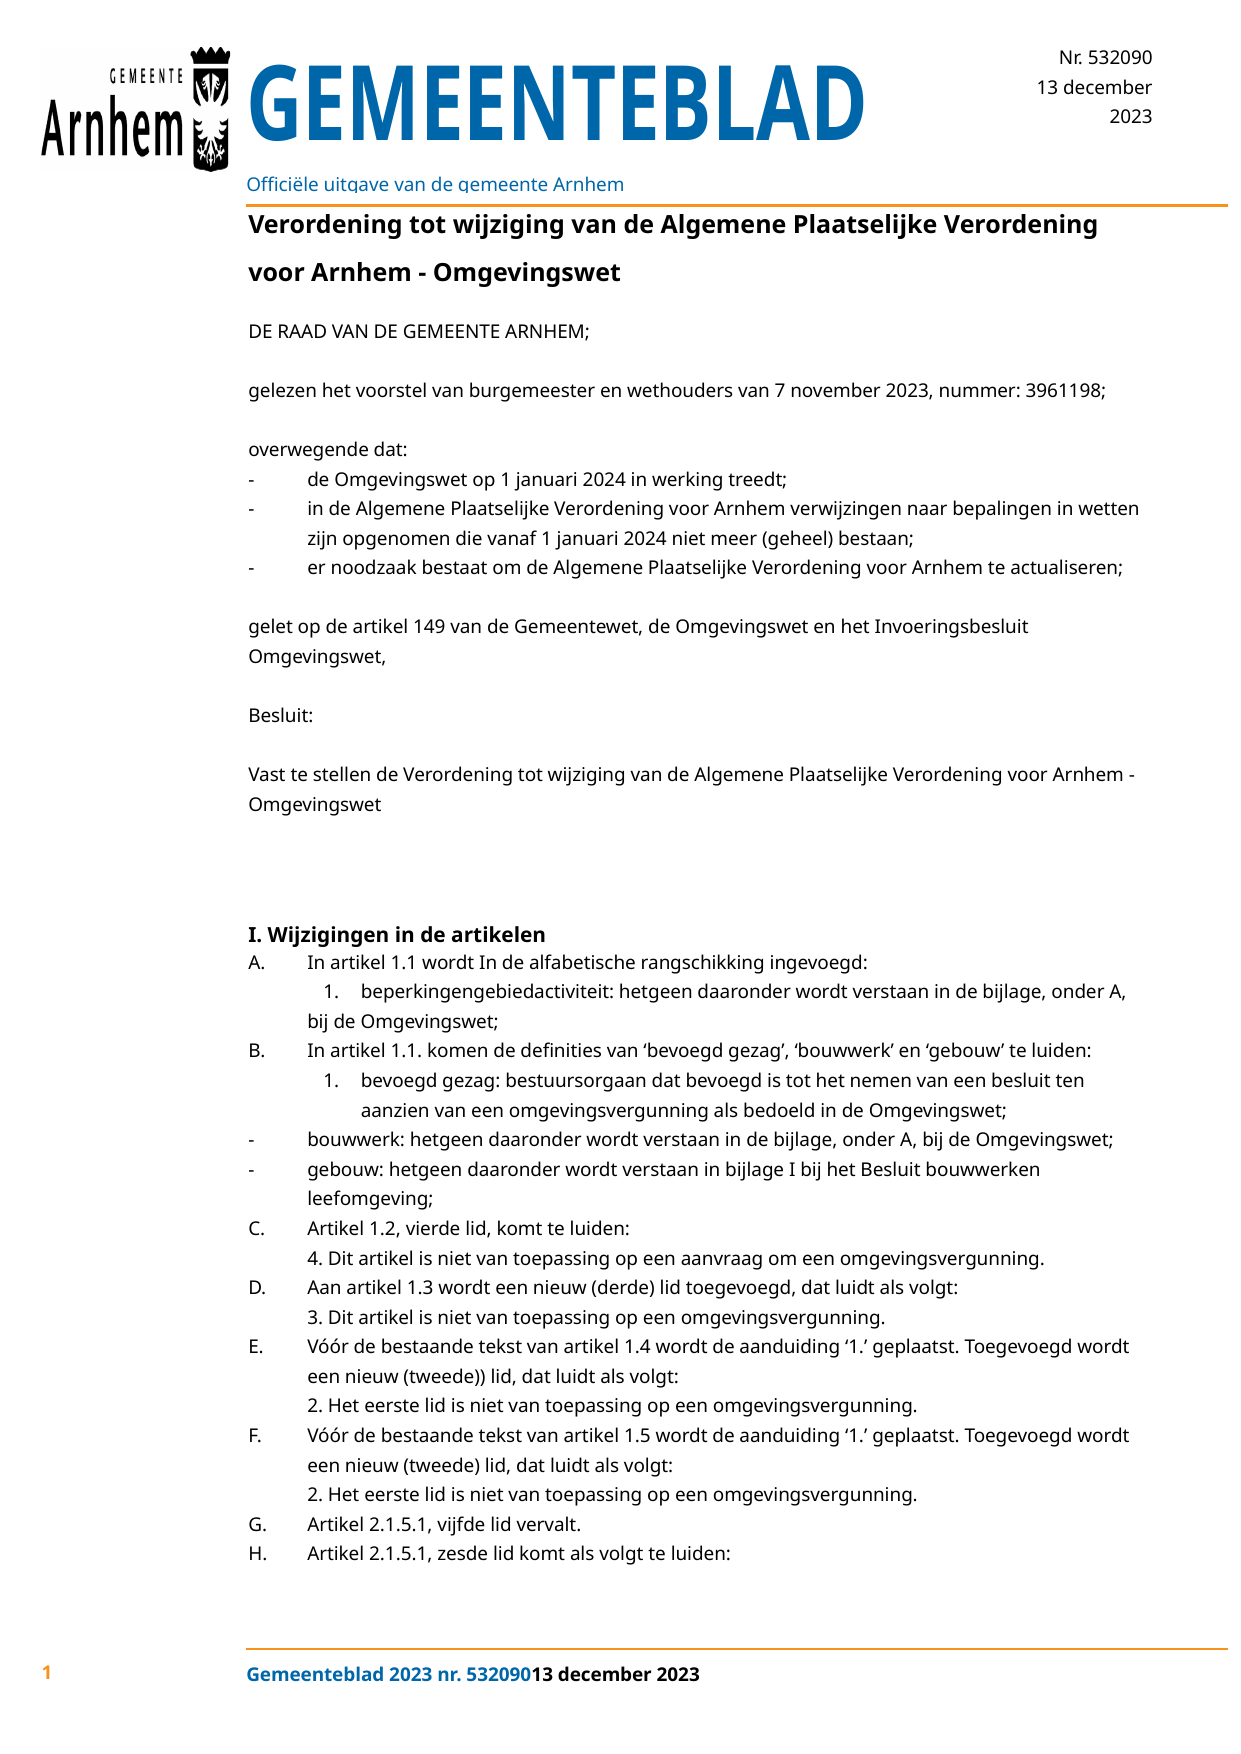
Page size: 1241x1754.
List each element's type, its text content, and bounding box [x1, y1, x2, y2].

text gelet op de artikel 149 van de Gemeentewet, de Omgevingswet en het Invoeringsbesluit Omgevingswet, [248, 614, 1152, 669]
text I. Wijzigingen in de artikelen [248, 921, 1152, 949]
text Vast te stellen de Verordening tot wijziging van de Algemene Plaatselijke Verordening voor Arnhem - Omgevingswet [248, 762, 1152, 817]
list bij de Omgevingswet; [248, 1008, 1152, 1034]
text Besluit: [248, 702, 1152, 728]
list in de Algemene Plaatselijke Verordening voor Arnhem verwijzingen naar bepalingen in wetten zijn opgenomen die vanaf 1 januari 2024 niet meer (geheel) bestaan; [248, 495, 1152, 551]
list 2. Het eerste lid is niet van toepassing op een omgevingsvergunning. [248, 1481, 1152, 1507]
list Vóór de bestaande tekst van artikel 1.4 wordt de aanduiding ‘1.’ geplaatst. Toegevoegd wordt een nieuw (tweede)) lid, dat luidt als volgt: [248, 1333, 1152, 1389]
text DE RAAD VAN DE GEMEENTE ARNHEM; [248, 318, 1152, 344]
text overwegende dat: [248, 436, 1152, 462]
list 4. Dit artikel is niet van toepassing op een aanvraag om een omgevingsvergunning. [248, 1245, 1152, 1271]
text Verordening tot wijziging van de Algemene Plaatselijke Verordening voor Arnhem - Omgevingswet [248, 207, 1152, 288]
list er noodzaak bestaat om de Algemene Plaatselijke Verordening voor Arnhem te actualiseren; [248, 554, 1152, 580]
text gelezen het voorstel van burgemeester en wethouders van 7 november 2023, nummer: 3961198; [248, 377, 1152, 403]
list de Omgevingswet op 1 januari 2024 in werking treedt; [248, 466, 1152, 492]
picture [41, 47, 231, 172]
list bouwwerk: hetgeen daaronder wordt verstaan in de bijlage, onder A, bij de Omgevingswet; [248, 1126, 1152, 1152]
list Vóór de bestaande tekst van artikel 1.5 wordt de aanduiding ‘1.’ geplaatst. Toegevoegd wordt een nieuw (tweede) lid, dat luidt als volgt: [248, 1422, 1152, 1478]
list Artikel 2.1.5.1, zesde lid komt als volgt te luiden: [248, 1541, 1152, 1566]
list In artikel 1.1. komen de definities van ‘bevoegd gezag’, ‘bouwwerk’ en ‘gebouw’ te luiden: [248, 1038, 1152, 1063]
list bevoegd gezag: bestuursorgaan dat bevoegd is tot het nemen van een besluit ten aanzien van een omgevingsvergunning als bedoeld in de Omgevingswet; [323, 1067, 1152, 1123]
list Artikel 2.1.5.1, vijfde lid vervalt. [248, 1511, 1152, 1537]
list 2. Het eerste lid is niet van toepassing op een omgevingsvergunning. [248, 1393, 1152, 1418]
list gebouw: hetgeen daaronder wordt verstaan in bijlage I bij het Besluit bouwwerken leefomgeving; [248, 1156, 1152, 1211]
list 3. Dit artikel is niet van toepassing op een omgevingsvergunning. [248, 1304, 1152, 1330]
list Artikel 1.2, vierde lid, komt te luiden: [248, 1215, 1152, 1241]
list Aan artikel 1.3 wordt een nieuw (derde) lid toegevoegd, dat luidt als volgt: [248, 1274, 1152, 1300]
list In artikel 1.1 wordt In de alfabetische rangschikking ingevoegd: [248, 949, 1152, 975]
list beperkingengebiedactiviteit: hetgeen daaronder wordt verstaan in de bijlage, onder A, [323, 978, 1152, 1004]
